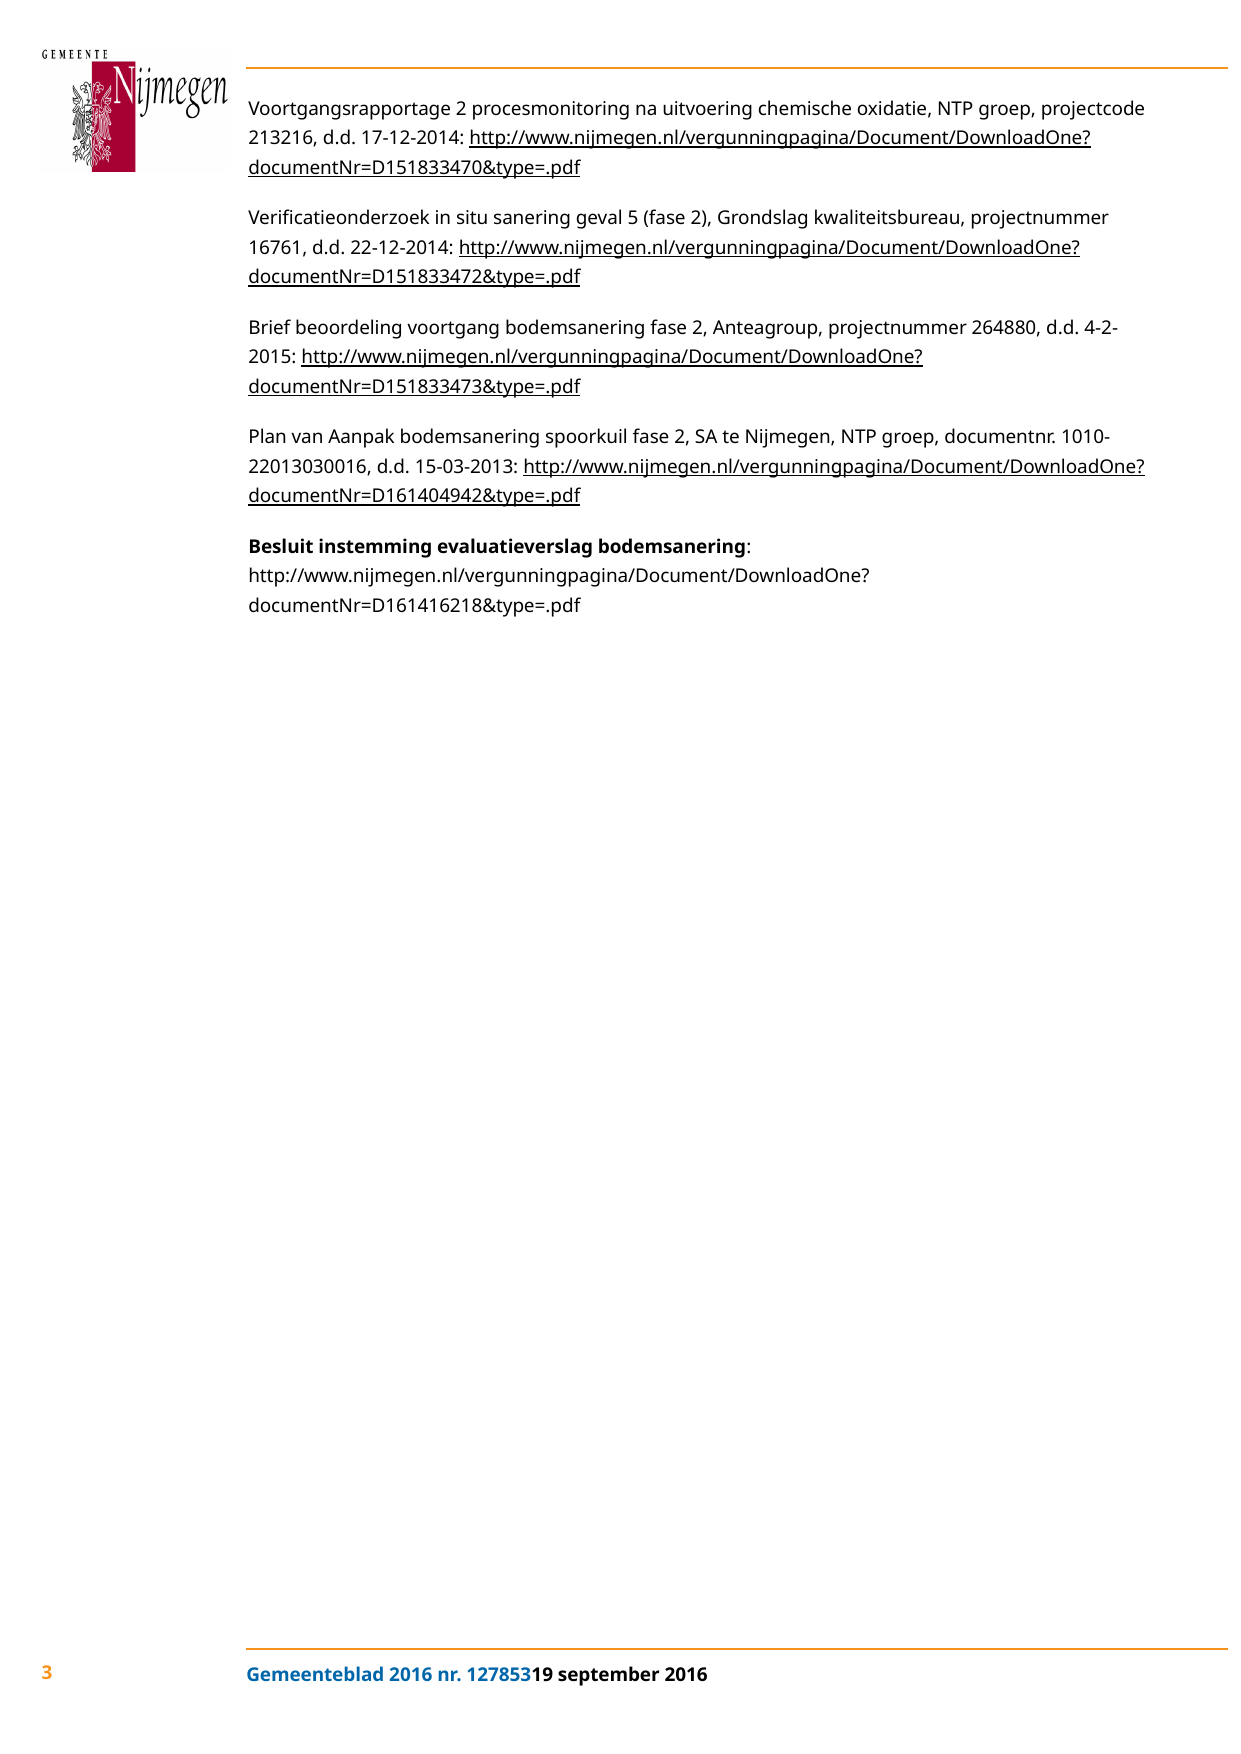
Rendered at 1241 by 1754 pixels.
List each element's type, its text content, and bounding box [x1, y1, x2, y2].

picture [41, 47, 231, 172]
text Verificatieonderzoek in situ sanering geval 5 (fase 2), Grondslag kwaliteitsbureau, projectnummer 16761, d.d. 22-12-2014: http://www.nijmegen.nl/vergunningpagina/Document/DownloadOne?documentNr=D151833472&type=.pdf [248, 204, 1152, 289]
text Voortgangsrapportage 2 procesmonitoring na uitvoering chemische oxidatie, NTP groep, projectcode 213216, d.d. 17-12-2014: http://www.nijmegen.nl/vergunningpagina/Document/DownloadOne?documentNr=D151833470&type=.pdf [248, 95, 1152, 180]
text Besluit instemming evaluatieverslag bodemsanering: http://www.nijmegen.nl/vergunningpagina/Document/DownloadOne?documentNr=D161416218&type=.pdf [248, 533, 1152, 618]
text Brief beoordeling voortgang bodemsanering fase 2, Anteagroup, projectnummer 264880, d.d. 4-2-2015: http://www.nijmegen.nl/vergunningpagina/Document/DownloadOne?documentNr=D151833473&type=.pdf [248, 314, 1152, 399]
text Plan van Aanpak bodemsanering spoorkuil fase 2, SA te Nijmegen, NTP groep, documentnr. 1010-22013030016, d.d. 15-03-2013: http://www.nijmegen.nl/vergunningpagina/Document/DownloadOne?documentNr=D161404942&type=.pdf [248, 423, 1152, 508]
